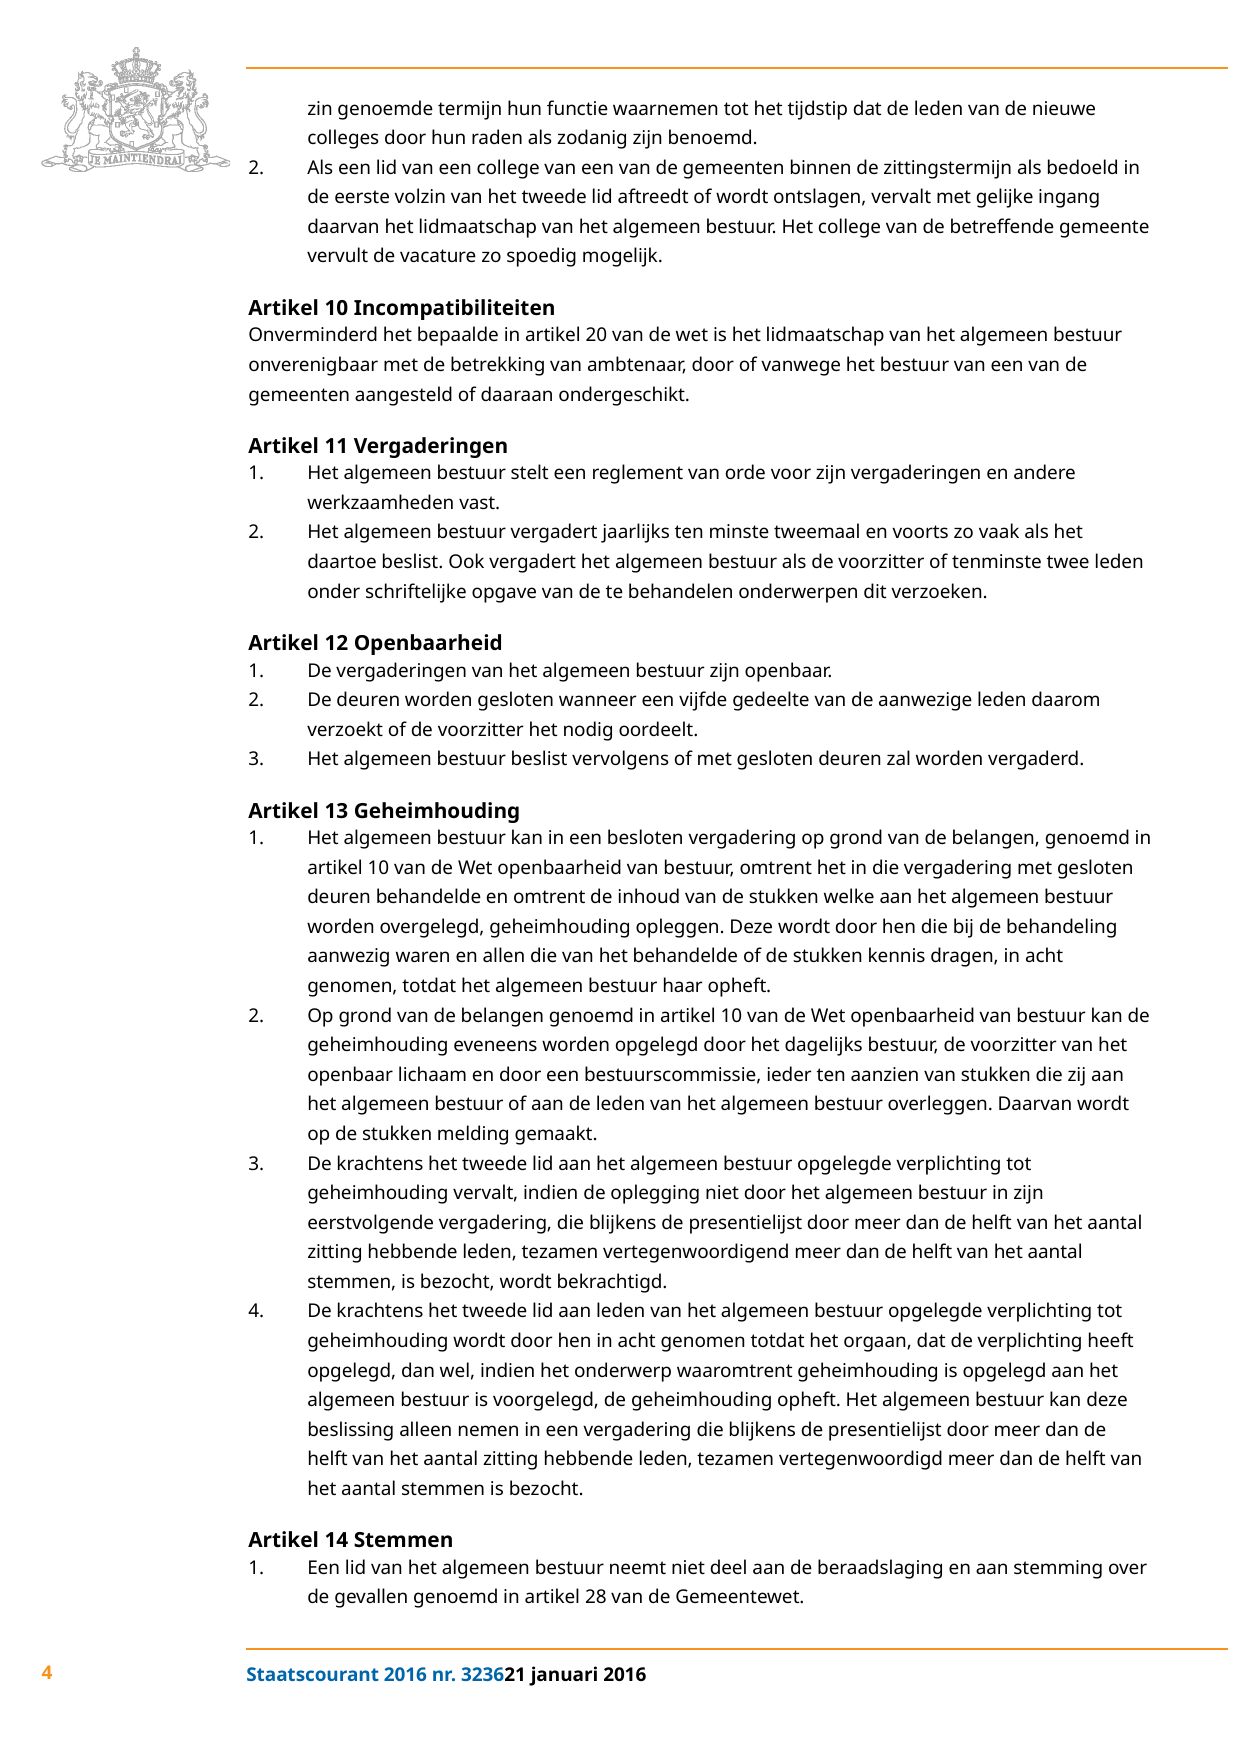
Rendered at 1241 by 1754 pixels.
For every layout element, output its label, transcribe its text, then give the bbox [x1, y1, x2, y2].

picture [41, 47, 231, 172]
text Artikel 10 Incompatibiliteiten [248, 293, 1152, 322]
text Artikel 11 Vergaderingen [248, 431, 1152, 459]
list Het algemeen bestuur kan in een besloten vergadering op grond van de belangen, genoemd in artikel 10 van de Wet openbaarheid van bestuur, omtrent het in die vergadering met gesloten deuren behandelde en omtrent de inhoud van de stukken welke aan het algemeen bestuur worden overgelegd, geheimhouding opleggen. Deze wordt door hen die bij de behandeling aanwezig waren en allen die van het behandelde of de stukken kennis dragen, in acht genomen, totdat het algemeen bestuur haar opheft. [248, 824, 1152, 998]
text Artikel 14 Stemmen [248, 1526, 1152, 1554]
list Op grond van de belangen genoemd in artikel 10 van de Wet openbaarheid van bestuur kan de geheimhouding eveneens worden opgelegd door het dagelijks bestuur, de voorzitter van het openbaar lichaam en door een bestuurscommissie, ieder ten aanzien van stukken die zij aan het algemeen bestuur of aan de leden van het algemeen bestuur overleggen. Daarvan wordt op de stukken melding gemaakt. [248, 1002, 1152, 1146]
text Onverminderd het bepaalde in artikel 20 van de wet is het lidmaatschap van het algemeen bestuur onverenigbaar met de betrekking van ambtenaar, door of vanwege het bestuur van een van de gemeenten aangesteld of daaraan ondergeschikt. [248, 322, 1152, 406]
list Het algemeen bestuur vergadert jaarlijks ten minste tweemaal en voorts zo vaak als het daartoe beslist. Ook vergadert het algemeen bestuur als de voorzitter of tenminste twee leden onder schriftelijke opgave van de te behandelen onderwerpen dit verzoeken. [248, 519, 1152, 604]
text Artikel 13 Geheimhouding [248, 796, 1152, 824]
list De krachtens het tweede lid aan het algemeen bestuur opgelegde verplichting tot geheimhouding vervalt, indien de oplegging niet door het algemeen bestuur in zijn eerstvolgende vergadering, die blijkens de presentielijst door meer dan de helft van het aantal zitting hebbende leden, tezamen vertegenwoordigend meer dan de helft van het aantal stemmen, is bezocht, wordt bekrachtigd. [248, 1150, 1152, 1294]
list Een lid van het algemeen bestuur neemt niet deel aan de beraadslaging en aan stemming over de gevallen genoemd in artikel 28 van de Gemeentewet. [248, 1554, 1152, 1609]
list De krachtens het tweede lid aan leden van het algemeen bestuur opgelegde verplichting tot geheimhouding wordt door hen in acht genomen totdat het orgaan, dat de verplichting heeft opgelegd, dan wel, indien het onderwerp waaromtrent geheimhouding is opgelegd aan het algemeen bestuur is voorgelegd, de geheimhouding opheft. Het algemeen bestuur kan deze beslissing alleen nemen in een vergadering die blijkens de presentielijst door meer dan de helft van het aantal zitting hebbende leden, tezamen vertegenwoordigd meer dan de helft van het aantal stemmen is bezocht. [248, 1298, 1152, 1501]
text Artikel 12 Openbaarheid [248, 628, 1152, 657]
list De deuren worden gesloten wanneer een vijfde gedeelte van de aanwezige leden daarom verzoekt of de voorzitter het nodig oordeelt. [248, 686, 1152, 742]
list zin genoemde termijn hun functie waarnemen tot het tijdstip dat de leden van de nieuwe colleges door hun raden als zodanig zijn benoemd. [248, 95, 1152, 150]
list Het algemeen bestuur beslist vervolgens of met gesloten deuren zal worden vergaderd. [248, 746, 1152, 771]
list De vergaderingen van het algemeen bestuur zijn openbaar. [248, 657, 1152, 682]
list Als een lid van een college van een van de gemeenten binnen de zittingstermijn als bedoeld in de eerste volzin van het tweede lid aftreedt of wordt ontslagen, vervalt met gelijke ingang daarvan het lidmaatschap van het algemeen bestuur. Het college van de betreffende gemeente vervult de vacature zo spoedig mogelijk. [248, 154, 1152, 268]
list Het algemeen bestuur stelt een reglement van orde voor zijn vergaderingen en andere werkzaamheden vast. [248, 459, 1152, 515]
